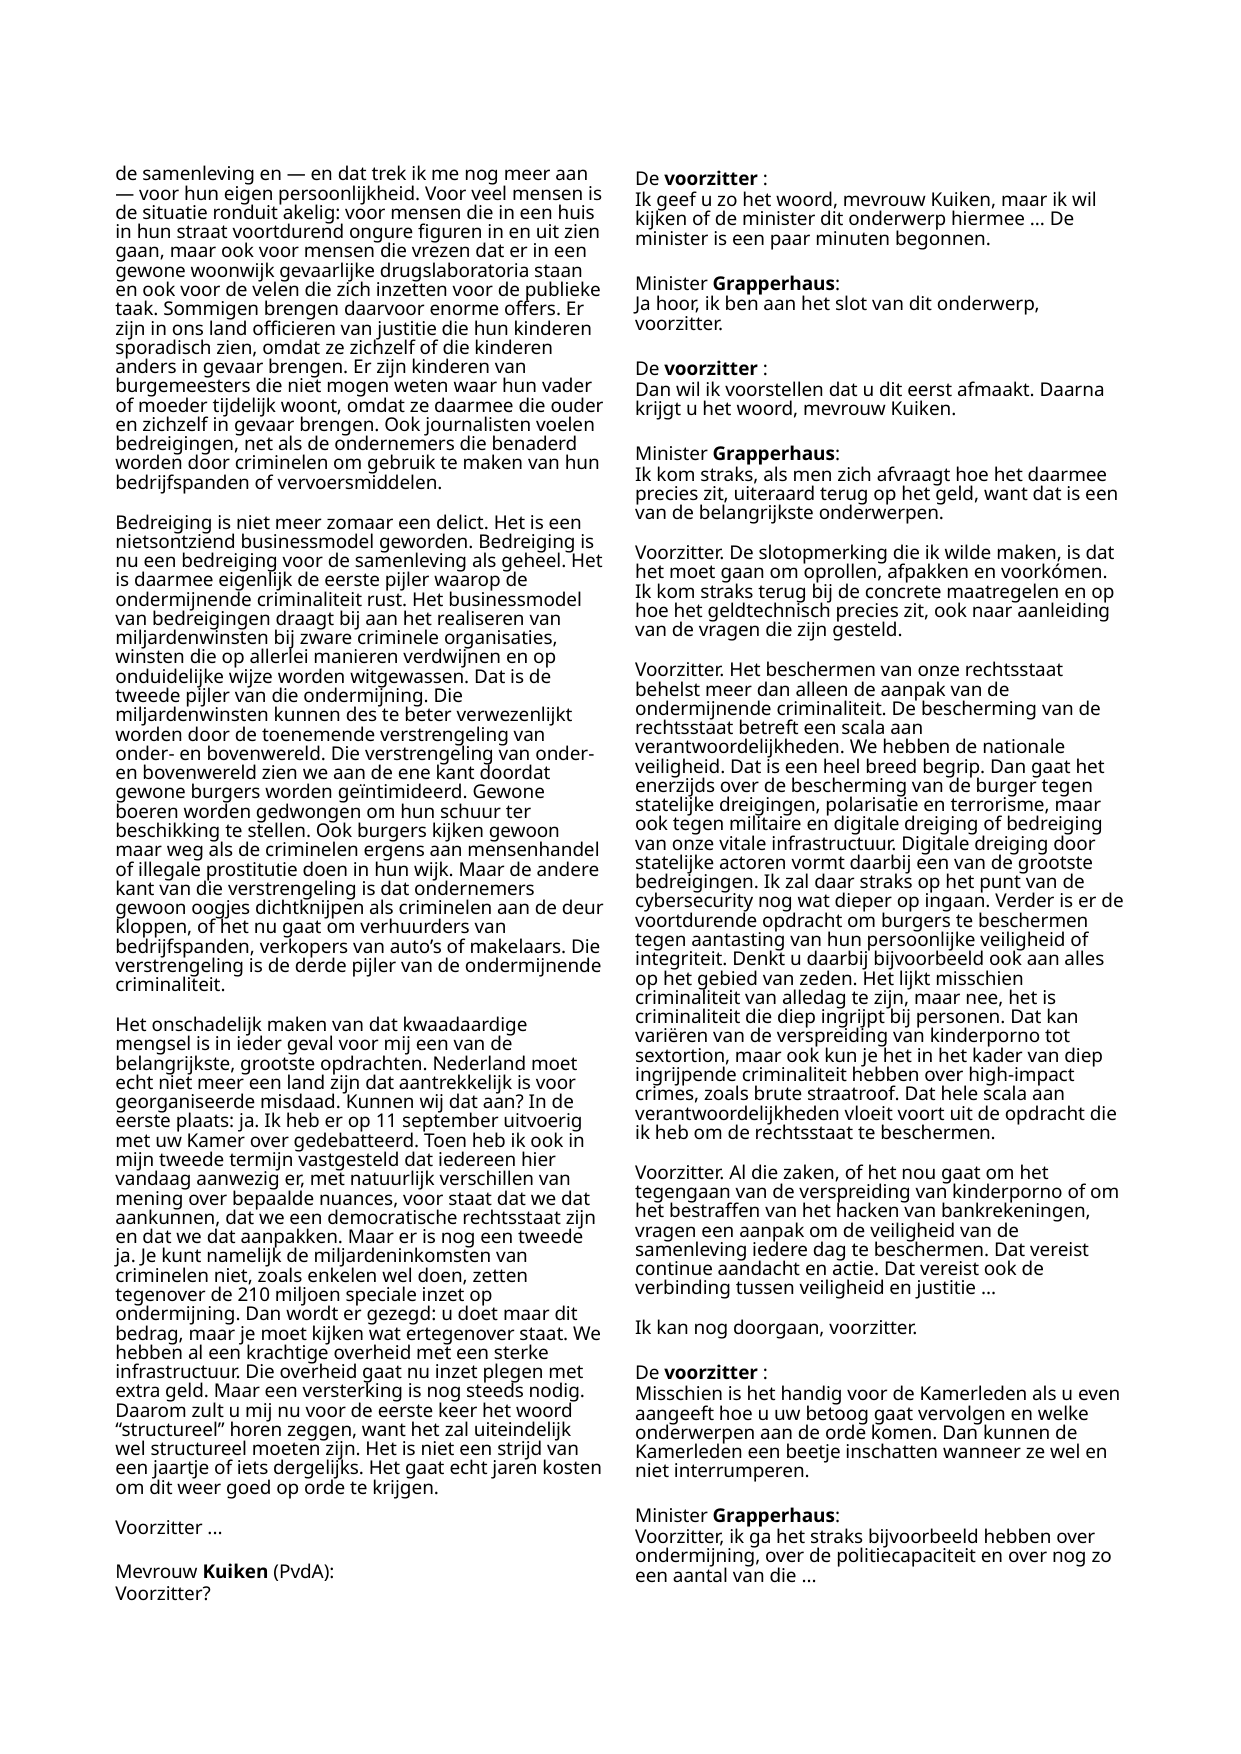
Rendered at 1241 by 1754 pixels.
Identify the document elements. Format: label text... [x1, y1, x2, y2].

text De voorzitter : [635, 165, 1125, 191]
text Dan wil ik voorstellen dat u dit eerst afmaakt. Daarna krijgt u het woord, mevrouw Kuiken. [635, 381, 1125, 419]
text Ik kom straks, als men zich afvraagt hoe het daarmee precies zit, uiteraard terug op het geld, want dat is een van de belangrijkste onderwerpen. [635, 466, 1125, 523]
text Minister Grapperhaus: [635, 1502, 1125, 1528]
text Misschien is het handig voor de Kamerleden als u even aangeeft hoe u uw betoog gaat vervolgen en welke onderwerpen aan de orde komen. Dan kunnen de Kamerleden een beetje inschatten wanneer ze wel en niet interrumperen. [635, 1385, 1125, 1482]
text Ik kan nog doorgaan, voorzitter. [635, 1319, 1125, 1339]
text Voorzitter. De slotopmerking die ik wilde maken, is dat het moet gaan om oprollen, afpakken en voorkómen. Ik kom straks terug bij de concrete maatregelen en op hoe het geldtechnisch precies zit, ook naar aanleiding van de vragen die zijn gesteld. [635, 544, 1125, 641]
text Bedreiging is niet meer zomaar een delict. Het is een nietsontziend businessmodel geworden. Bedreiging is nu een bedreiging voor de samenleving als geheel. Het is daarmee eigenlijk de eerste pijler waarop de ondermijnende criminaliteit rust. Het businessmodel van bedreigingen draagt bij aan het realiseren van miljardenwinsten bij zware criminele organisaties, winsten die op allerlei manieren verdwijnen en op onduidelijke wijze worden witgewassen. Dat is de tweede pijler van die ondermijning. Die miljardenwinsten kunnen des te beter verwezenlijkt worden door de toenemende verstrengeling van onder- en bovenwereld. Die verstrengeling van onder- en bovenwereld zien we aan de ene kant doordat gewone burgers worden geïntimideerd. Gewone boeren worden gedwongen om hun schuur ter beschikking te stellen. Ook burgers kijken gewoon maar weg als de criminelen ergens aan mensenhandel of illegale prostitutie doen in hun wijk. Maar de andere kant van die verstrengeling is dat ondernemers gewoon oogjes dichtknijpen als criminelen aan de deur kloppen, of het nu gaat om verhuurders van bedrijfspanden, verkopers van auto’s of makelaars. Die verstrengeling is de derde pijler van de ondermijnende criminaliteit. [115, 514, 605, 995]
text Voorzitter, ik ga het straks bijvoorbeeld hebben over ondermijning, over de politiecapaciteit en over nog zo een aantal van die ... [635, 1528, 1125, 1586]
text “structureel” horen zeggen, want het zal uiteindelijk wel structureel moeten zijn. Het is niet een strijd van een jaartje of iets dergelijks. Het gaat echt jaren kosten om dit weer goed op orde te krijgen. [115, 1421, 605, 1498]
text Voorzitter. Al die zaken, of het nou gaat om het tegengaan van de verspreiding van kinderporno of om het bestraffen van het hacken van bankrekeningen, vragen een aanpak om de veiligheid van de samenleving iedere dag te beschermen. Dat vereist continue aandacht en actie. Dat vereist ook de verbinding tussen veiligheid en justitie ... [635, 1164, 1125, 1299]
text Voorzitter ... [115, 1519, 605, 1538]
text De voorzitter : [635, 355, 1125, 381]
text Ik geef u zo het woord, mevrouw Kuiken, maar ik wil kijken of de minister dit onderwerp hiermee ... De minister is een paar minuten begonnen. [635, 191, 1125, 249]
text Voorzitter? [115, 1584, 605, 1604]
text De voorzitter : [635, 1359, 1125, 1385]
text Voorzitter. Het beschermen van onze rechtsstaat behelst meer dan alleen de aanpak van de ondermijnende criminaliteit. De bescherming van de rechtsstaat betreft een scala aan verantwoordelijkheden. We hebben de nationale veiligheid. Dat is een heel breed begrip. Dan gaat het enerzijds over de bescherming van de burger tegen statelijke dreigingen, polarisatie en terrorisme, maar ook tegen militaire en digitale dreiging of bedreiging van onze vitale infrastructuur. Digitale dreiging door statelijke actoren vormt daarbij een van de grootste bedreigingen. Ik zal daar straks op het punt van de cybersecurity nog wat dieper op ingaan. Verder is er de voortdurende opdracht om burgers te beschermen tegen aantasting van hun persoonlijke veiligheid of integriteit. Denkt u daarbij bijvoorbeeld ook aan alles op het gebied van zeden. Het lijkt misschien criminaliteit van alledag te zijn, maar nee, het is criminaliteit die diep ingrijpt bij personen. Dat kan variëren van de verspreiding van kinderporno tot sextortion, maar ook kun je het in het kader van diep ingrijpende criminaliteit hebben over high-impact crimes, zoals brute straatroof. Dat hele scala aan verantwoordelijkheden vloeit voort uit de opdracht die ik heb om de rechtsstaat te beschermen. [635, 661, 1125, 1143]
text Minister Grapperhaus: [635, 270, 1125, 295]
text de samenleving en — en dat trek ik me nog meer aan — voor hun eigen persoonlijkheid. Voor veel mensen is de situatie ronduit akelig: voor mensen die in een huis in hun straat voortdurend ongure figuren in en uit zien gaan, maar ook voor mensen die vrezen dat er in een gewone woonwijk gevaarlijke drugslaboratoria staan en ook voor de velen die zich inzetten voor de publieke taak. Sommigen brengen daarvoor enorme offers. Er zijn in ons land officieren van justitie die hun kinderen sporadisch zien, omdat ze zichzelf of die kinderen anders in gevaar brengen. Er zijn kinderen van burgemeesters die niet mogen weten waar hun vader of moeder tijdelijk woont, omdat ze daarmee die ouder en zichzelf in gevaar brengen. Ook journalisten voelen bedreigingen, net als de ondernemers die benaderd worden door criminelen om gebruik te maken van hun bedrijfspanden of vervoersmiddelen. [115, 165, 605, 493]
text Mevrouw Kuiken (PvdA): [115, 1559, 605, 1584]
text Minister Grapperhaus: [635, 440, 1125, 466]
text Het onschadelijk maken van dat kwaadaardige mengsel is in ieder geval voor mij een van de belangrijkste, grootste opdrachten. Nederland moet echt niet meer een land zijn dat aantrekkelijk is voor georganiseerde misdaad. Kunnen wij dat aan? In de eerste plaats: ja. Ik heb er op 11 september uitvoerig met uw Kamer over gedebatteerd. Toen heb ik ook in mijn tweede termijn vastgesteld dat iedereen hier vandaag aanwezig er, met natuurlijk verschillen van mening over bepaalde nuances, voor staat dat we dat aankunnen, dat we een democratische rechtsstaat zijn en dat we dat aanpakken. Maar er is nog een tweede ja. Je kunt namelijk de miljardeninkomsten van criminelen niet, zoals enkelen wel doen, zetten tegenover de 210 miljoen speciale inzet op ondermijning. Dan wordt er gezegd: u doet maar dit bedrag, maar je moet kijken wat ertegenover staat. We hebben al een krachtige overheid met een sterke infrastructuur. Die overheid gaat nu inzet plegen met extra geld. Maar een versterking is nog steeds nodig. Daarom zult u mij nu voor de eerste keer het woord [115, 1016, 605, 1421]
text Ja hoor, ik ben aan het slot van dit onderwerp, voorzitter. [635, 295, 1125, 334]
